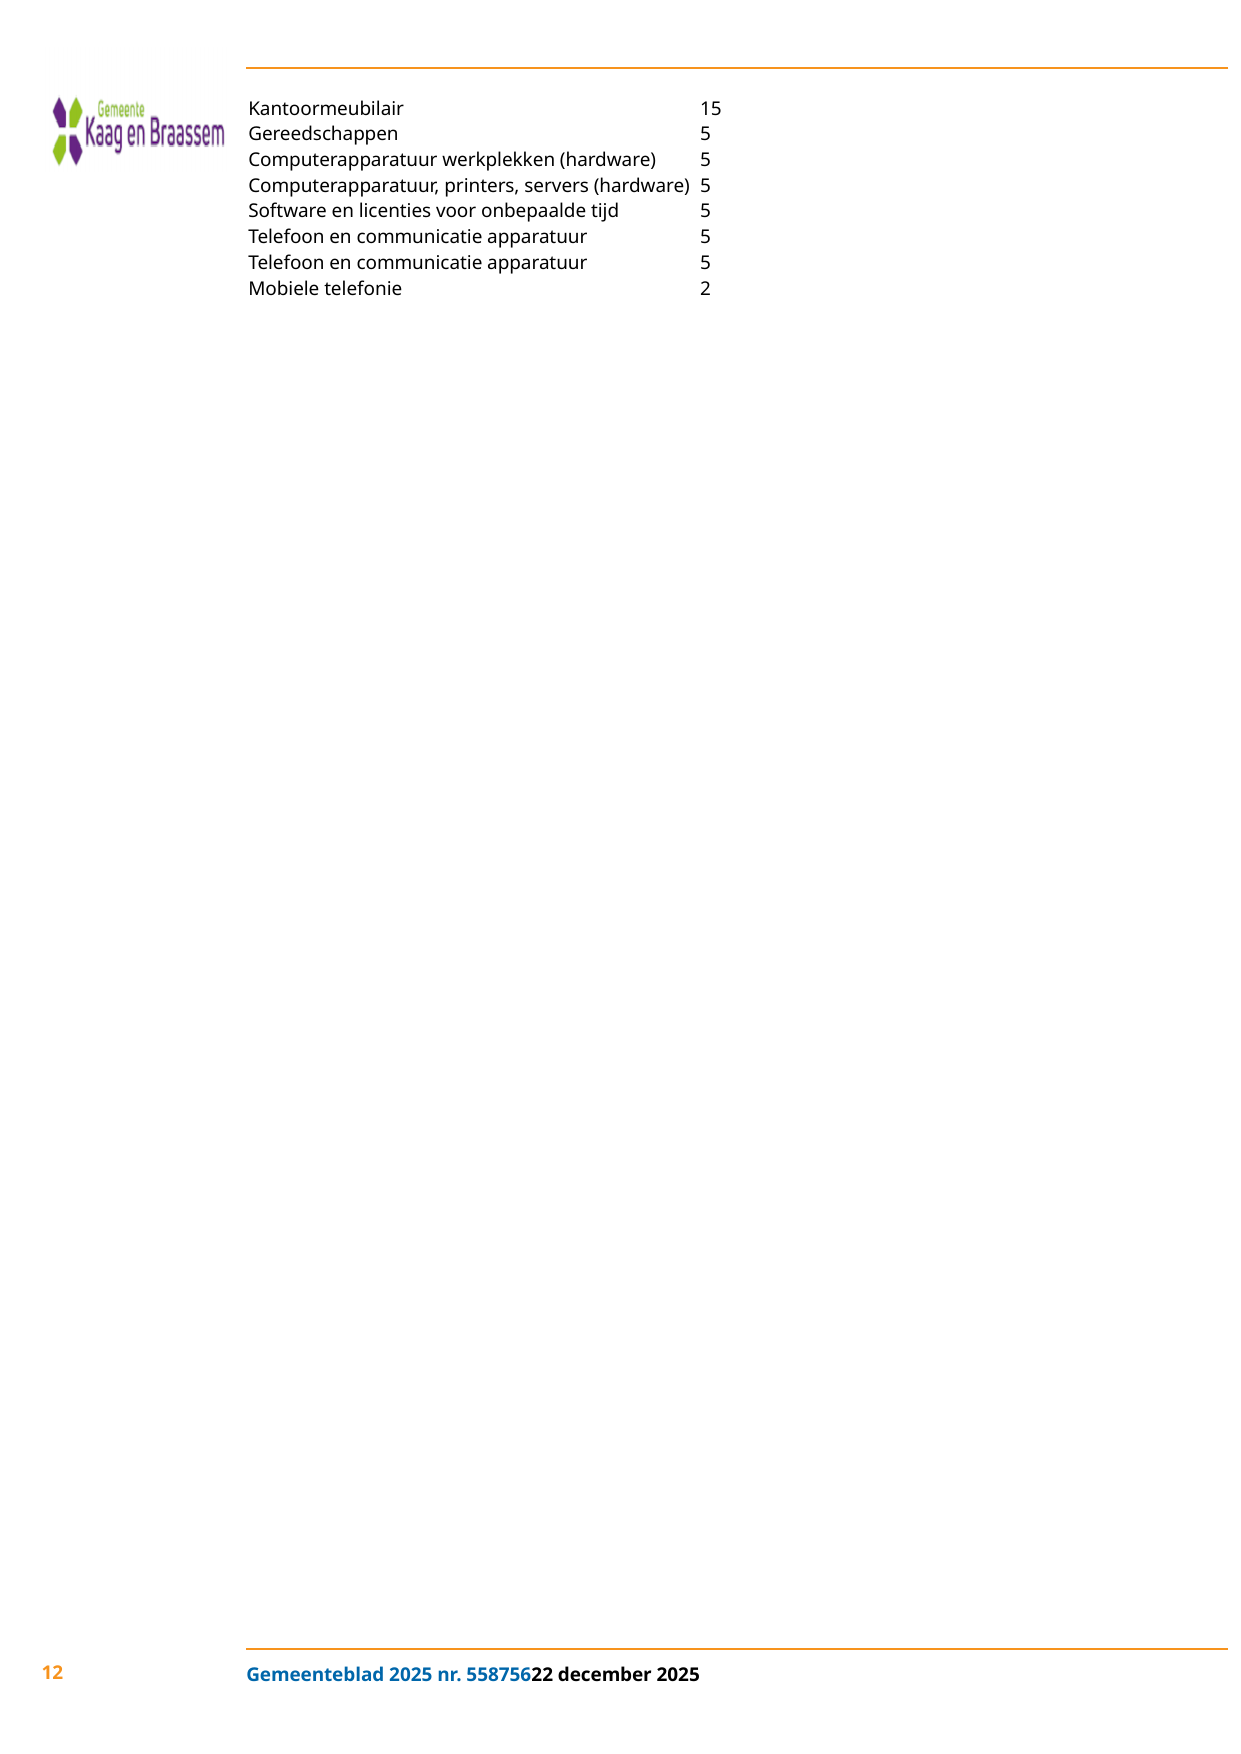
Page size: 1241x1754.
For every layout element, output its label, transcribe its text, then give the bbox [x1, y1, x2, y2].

table_cell 5 [700, 172, 1152, 198]
table_cell Computerapparatuur, printers, servers (hardware) [248, 172, 700, 198]
table_cell Computerapparatuur werkplekken (hardware) [248, 146, 700, 172]
picture [41, 47, 231, 172]
table_cell 5 [700, 249, 1152, 275]
table_cell Gereedschappen [248, 121, 700, 146]
table_cell Telefoon en communicatie apparatuur [248, 249, 700, 275]
table_cell 2 [700, 275, 1152, 301]
table_cell Mobiele telefonie [248, 275, 700, 301]
table_cell Telefoon en communicatie apparatuur [248, 224, 700, 249]
table_cell Software en licenties voor onbepaalde tijd [248, 198, 700, 223]
table_cell Kantoormeubilair [248, 95, 700, 121]
table_cell 5 [700, 198, 1152, 223]
table_cell 5 [700, 121, 1152, 146]
table_cell 5 [700, 224, 1152, 249]
table_cell 15 [700, 95, 1152, 121]
table_cell 5 [700, 146, 1152, 172]
